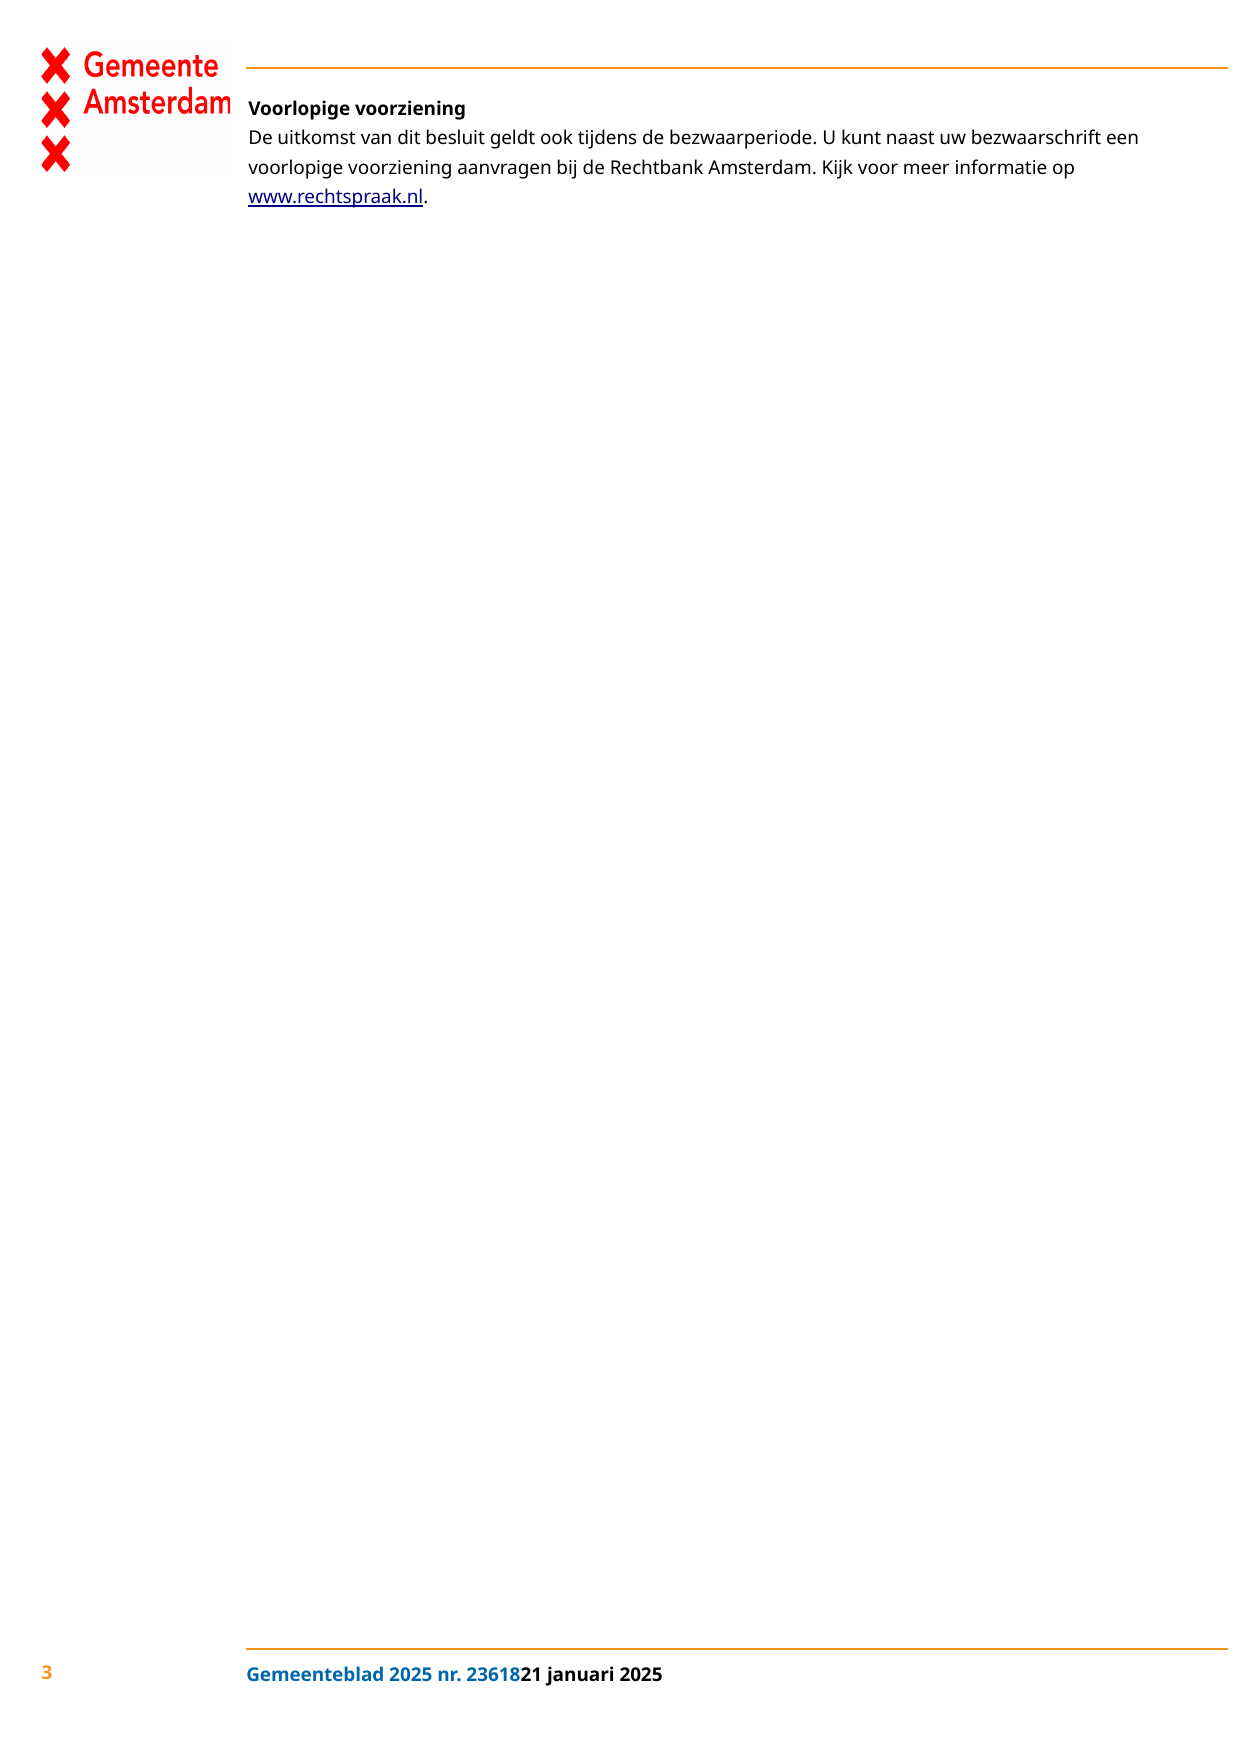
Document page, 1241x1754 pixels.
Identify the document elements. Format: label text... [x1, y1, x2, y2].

picture [41, 47, 231, 172]
text De uitkomst van dit besluit geldt ook tijdens de bezwaarperiode. U kunt naast uw bezwaarschrift een voorlopige voorziening aanvragen bij de Rechtbank Amsterdam. Kijk voor meer informatie op www.rechtspraak.nl. [248, 124, 1152, 209]
text Voorlopige voorziening [248, 95, 1152, 121]
